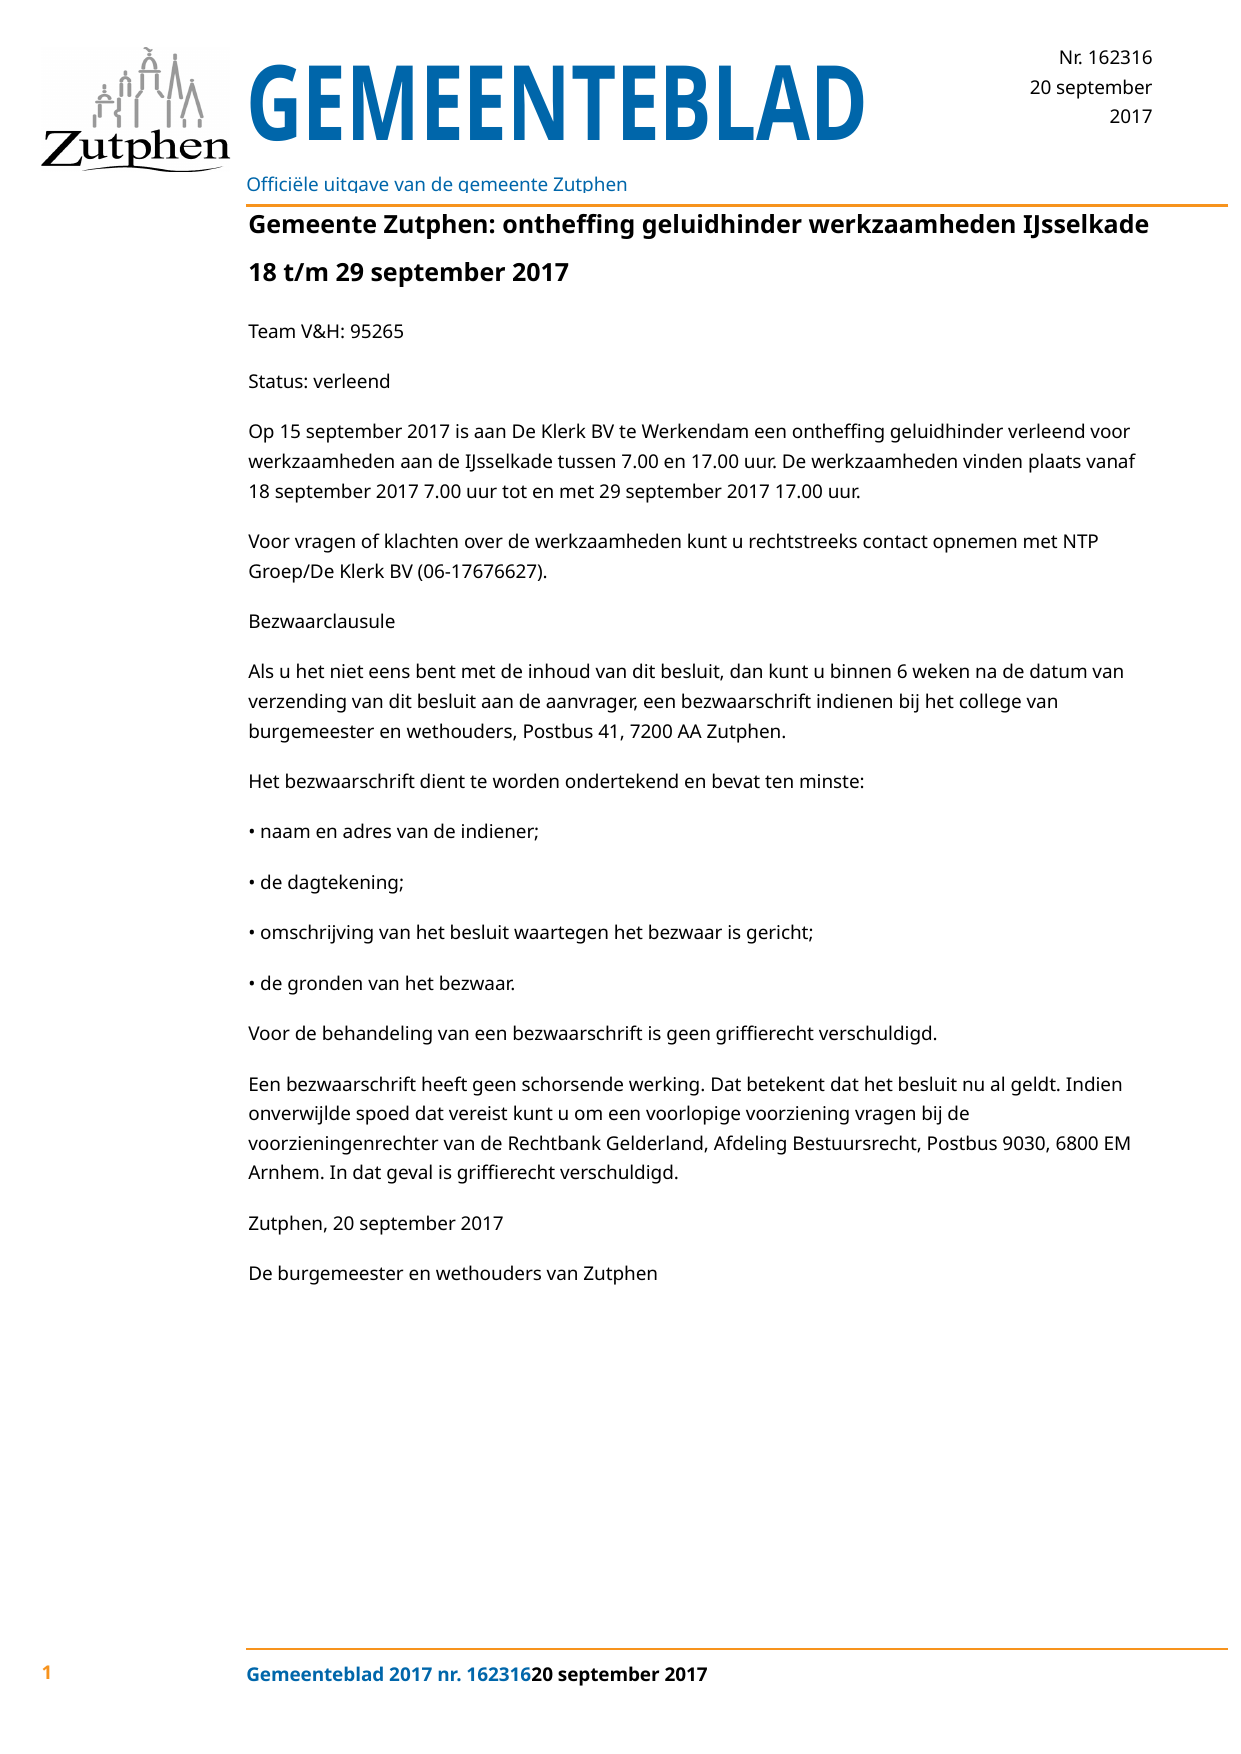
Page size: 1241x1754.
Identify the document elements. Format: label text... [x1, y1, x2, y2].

text Team V&H: 95265 [248, 318, 1152, 344]
text Als u het niet eens bent met de inhoud van dit besluit, dan kunt u binnen 6 weken na de datum van verzending van dit besluit aan de aanvrager, een bezwaarschrift indienen bij het college van burgemeester en wethouders, Postbus 41, 7200 AA Zutphen. [248, 659, 1152, 744]
text • de gronden van het bezwaar. [248, 970, 1152, 996]
text Op 15 september 2017 is aan De Klerk BV te Werkendam een ontheffing geluidhinder verleend voor werkzaamheden aan de IJsselkade tussen 7.00 en 17.00 uur. De werkzaamheden vinden plaats vanaf 18 september 2017 7.00 uur tot en met 29 september 2017 17.00 uur. [248, 419, 1152, 504]
text Bezwaarclausule [248, 608, 1152, 634]
text • naam en adres van de indiener; [248, 819, 1152, 844]
text Een bezwaarschrift heeft geen schorsende werking. Dat betekent dat het besluit nu al geldt. Indien onverwijlde spoed dat vereist kunt u om een voorlopige voorziening vragen bij de voorzieningenrechter van de Rechtbank Gelderland, Afdeling Bestuursrecht, Postbus 9030, 6800 EM Arnhem. In dat geval is griffierecht verschuldigd. [248, 1071, 1152, 1185]
text Zutphen, 20 september 2017 [248, 1210, 1152, 1236]
text Voor vragen of klachten over de werkzaamheden kunt u rechtstreeks contact opnemen met NTP Groep/De Klerk BV (06-17676627). [248, 528, 1152, 584]
text • de dagtekening; [248, 869, 1152, 895]
text Voor de behandeling van een bezwaarschrift is geen griffierecht verschuldigd. [248, 1020, 1152, 1046]
picture [41, 47, 231, 172]
text De burgemeester en wethouders van Zutphen [248, 1260, 1152, 1286]
text Status: verleend [248, 368, 1152, 394]
text • omschrijving van het besluit waartegen het bezwaar is gericht; [248, 919, 1152, 945]
text Gemeente Zutphen: ontheffing geluidhinder werkzaamheden IJsselkade 18 t/m 29 september 2017 [248, 207, 1152, 288]
text Het bezwaarschrift dient te worden ondertekend en bevat ten minste: [248, 768, 1152, 794]
